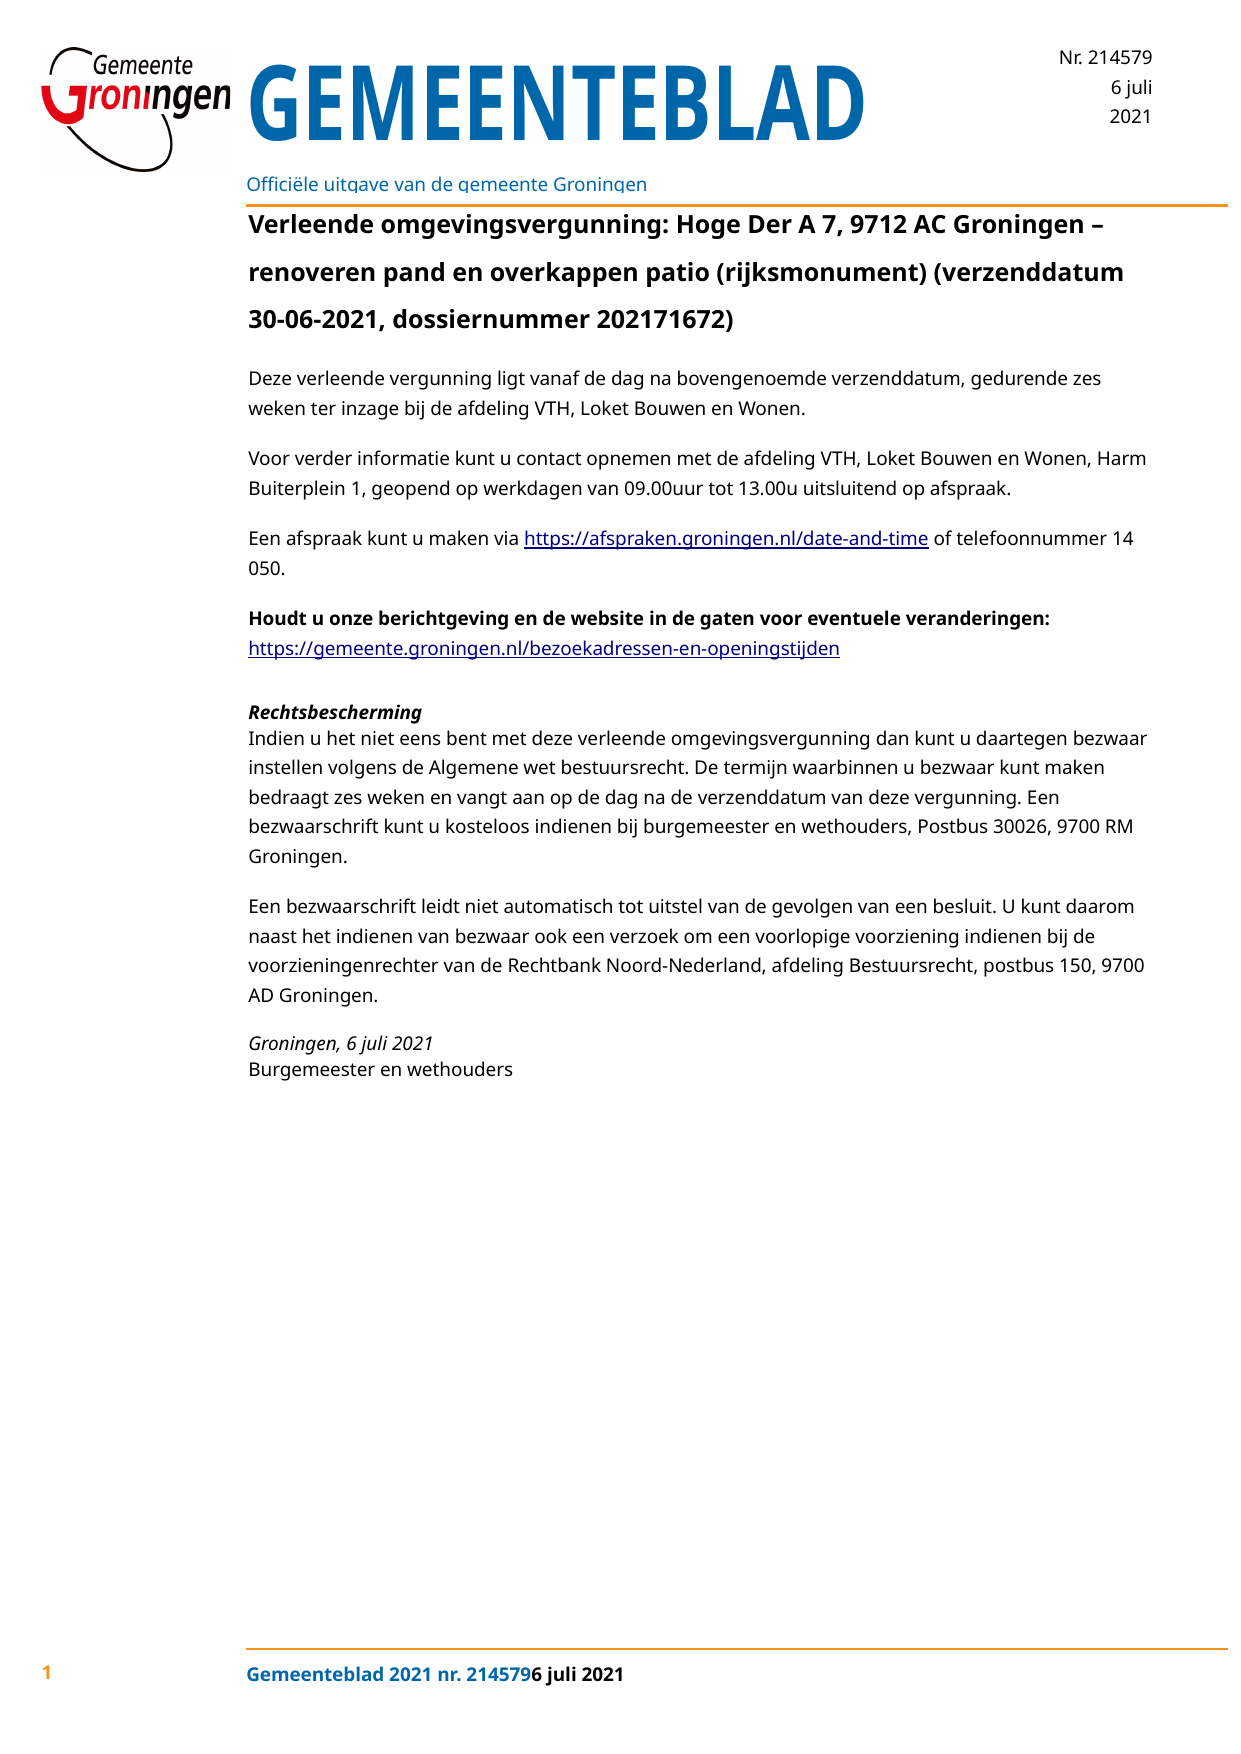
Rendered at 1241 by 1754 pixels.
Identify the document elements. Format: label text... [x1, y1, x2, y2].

text Voor verder informatie kunt u contact opnemen met de afdeling VTH, Loket Bouwen en Wonen, Harm Buiterplein 1, geopend op werkdagen van 09.00uur tot 13.00u uitsluitend op afspraak. [248, 446, 1152, 501]
text Burgemeester en wethouders [248, 1056, 1152, 1082]
text Deze verleende vergunning ligt vanaf de dag na bovengenoemde verzenddatum, gedurende zes weken ter inzage bij de afdeling VTH, Loket Bouwen en Wonen. [248, 366, 1152, 421]
text Groningen, 6 juli 2021 [248, 1030, 1152, 1056]
text Indien u het niet eens bent met deze verleende omgevingsvergunning dan kunt u daartegen bezwaar instellen volgens de Algemene wet bestuursrecht. De termijn waarbinnen u bezwaar kunt maken bedraagt zes weken en vangt aan op de dag na de verzenddatum van deze vergunning. Een bezwaarschrift kunt u kosteloos indienen bij burgemeester en wethouders, Postbus 30026, 9700 RM Groningen. [248, 725, 1152, 869]
text Een afspraak kunt u maken via https://afspraken.groningen.nl/date-and-time of telefoonnummer 14 050. [248, 526, 1152, 581]
picture [41, 47, 231, 172]
text Houdt u onze berichtgeving en de website in de gaten voor eventuele veranderingen: https://gemeente.groningen.nl/bezoekadressen-en-openingstijden [248, 606, 1152, 661]
text Verleende omgevingsvergunning: Hoge Der A 7, 9712 AC Groningen – renoveren pand en overkappen patio (rijksmonument) (verzenddatum 30-06-2021, dossiernummer 202171672) [248, 207, 1152, 336]
text Rechtsbescherming [248, 699, 1152, 725]
text Een bezwaarschrift leidt niet automatisch tot uitstel van de gevolgen van een besluit. U kunt daarom naast het indienen van bezwaar ook een verzoek om een voorlopige voorziening indienen bij de voorzieningenrechter van de Rechtbank Noord-Nederland, afdeling Bestuursrecht, postbus 150, 9700 AD Groningen. [248, 893, 1152, 1008]
